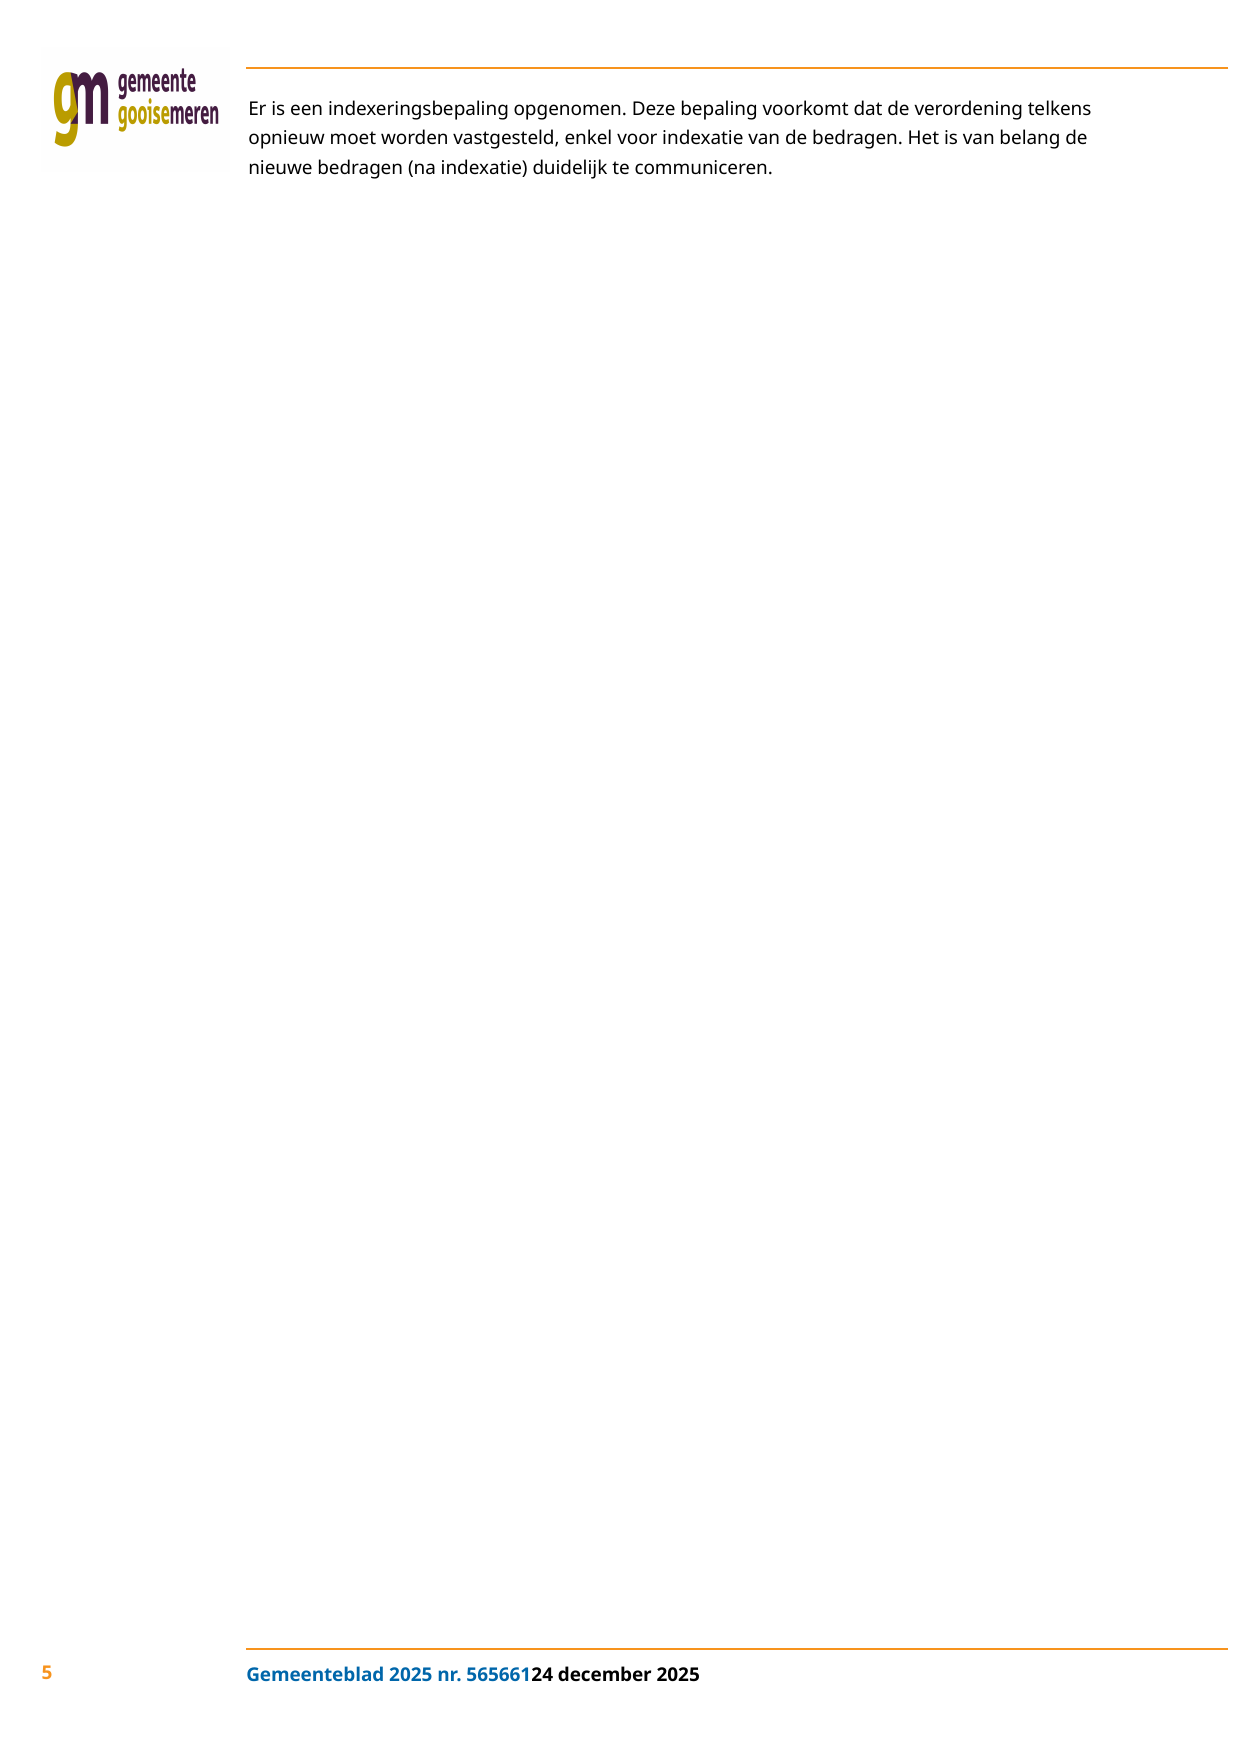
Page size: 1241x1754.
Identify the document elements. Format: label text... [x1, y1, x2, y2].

text Er is een indexeringsbepaling opgenomen. Deze bepaling voorkomt dat de verordening telkens opnieuw moet worden vastgesteld, enkel voor indexatie van de bedragen. Het is van belang de nieuwe bedragen (na indexatie) duidelijk te communiceren. [248, 95, 1152, 180]
picture [41, 47, 231, 172]
